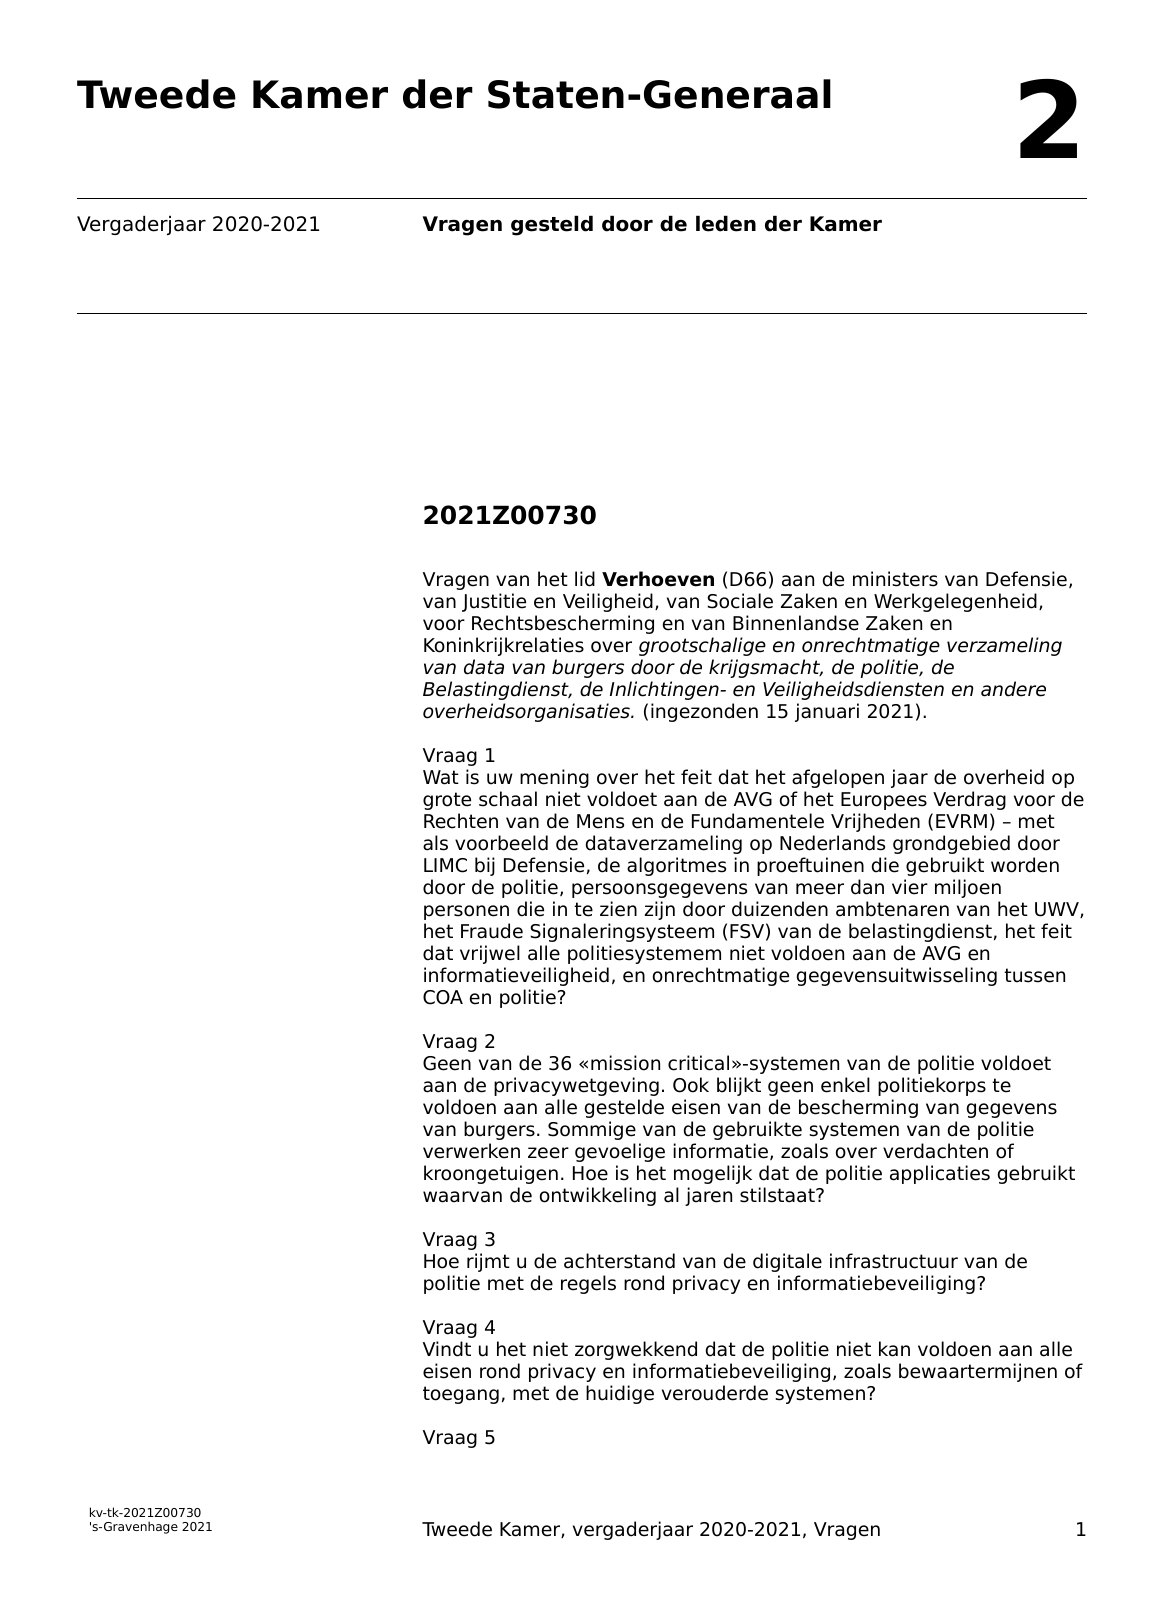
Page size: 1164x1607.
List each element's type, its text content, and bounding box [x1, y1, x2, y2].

table_cell Vragen gesteld door de leden der Kamer [422, 199, 1087, 313]
text Geen van de 36 «mission critical»-systemen van de politie voldoet aan de privacywetgeving. Ook blijkt geen enkel politiekorps te voldoen aan alle gestelde eisen van de bescherming van gegevens van burgers. Sommige van de gebruikte systemen van de politie verwerken zeer gevoelige informatie, zoals over verdachten of kroongetuigen. Hoe is het mogelijk dat de politie applicaties gebruikt waarvan de ontwikkeling al jaren stilstaat? [422, 1053, 1087, 1207]
text 2021Z00730 [422, 501, 1087, 531]
text Vraag 3 [422, 1229, 1087, 1251]
table_cell Vergaderjaar 2020-2021 [77, 199, 422, 313]
text Vraag 4 [422, 1317, 1087, 1339]
text Vraag 1 [422, 745, 1087, 767]
text kv-tk-2021Z00730 [88, 1506, 323, 1520]
table_header 2 [886, 59, 1087, 198]
table_header Tweede Kamer der Staten-Generaal [77, 59, 886, 198]
text 's-Gravenhage 2021 [88, 1520, 323, 1534]
text Hoe rijmt u de achterstand van de digitale infrastructuur van de politie met de regels rond privacy en informatiebeveiliging? [422, 1251, 1087, 1295]
text Vindt u het niet zorgwekkend dat de politie niet kan voldoen aan alle eisen rond privacy en informatiebeveiliging, zoals bewaartermijnen of toegang, met de huidige verouderde systemen? [422, 1339, 1087, 1405]
text Vraag 2 [422, 1031, 1087, 1053]
text Vraag 5 [422, 1427, 1087, 1449]
text Vragen van het lid Verhoeven (D66) aan de ministers van Defensie, van Justitie en Veiligheid, van Sociale Zaken en Werkgelegenheid, voor Rechtsbescherming en van Binnenlandse Zaken en Koninkrijkrelaties over grootschalige en onrechtmatige verzameling van data van burgers door de krijgsmacht, de politie, de Belastingdienst, de Inlichtingen- en Veiligheidsdiensten en andere overheidsorganisaties. (ingezonden 15 januari 2021). [422, 569, 1087, 723]
text Wat is uw mening over het feit dat het afgelopen jaar de overheid op grote schaal niet voldoet aan de AVG of het Europees Verdrag voor de Rechten van de Mens en de Fundamentele Vrijheden (EVRM) – met als voorbeeld de dataverzameling op Nederlands grondgebied door LIMC bij Defensie, de algoritmes in proeftuinen die gebruikt worden door de politie, persoonsgegevens van meer dan vier miljoen personen die in te zien zijn door duizenden ambtenaren van het UWV, het Fraude Signaleringsysteem (FSV) van de belastingdienst, het feit dat vrijwel alle politiesystemem niet voldoen aan de AVG en informatieveiligheid, en onrechtmatige gegevensuitwisseling tussen COA en politie? [422, 767, 1087, 1008]
